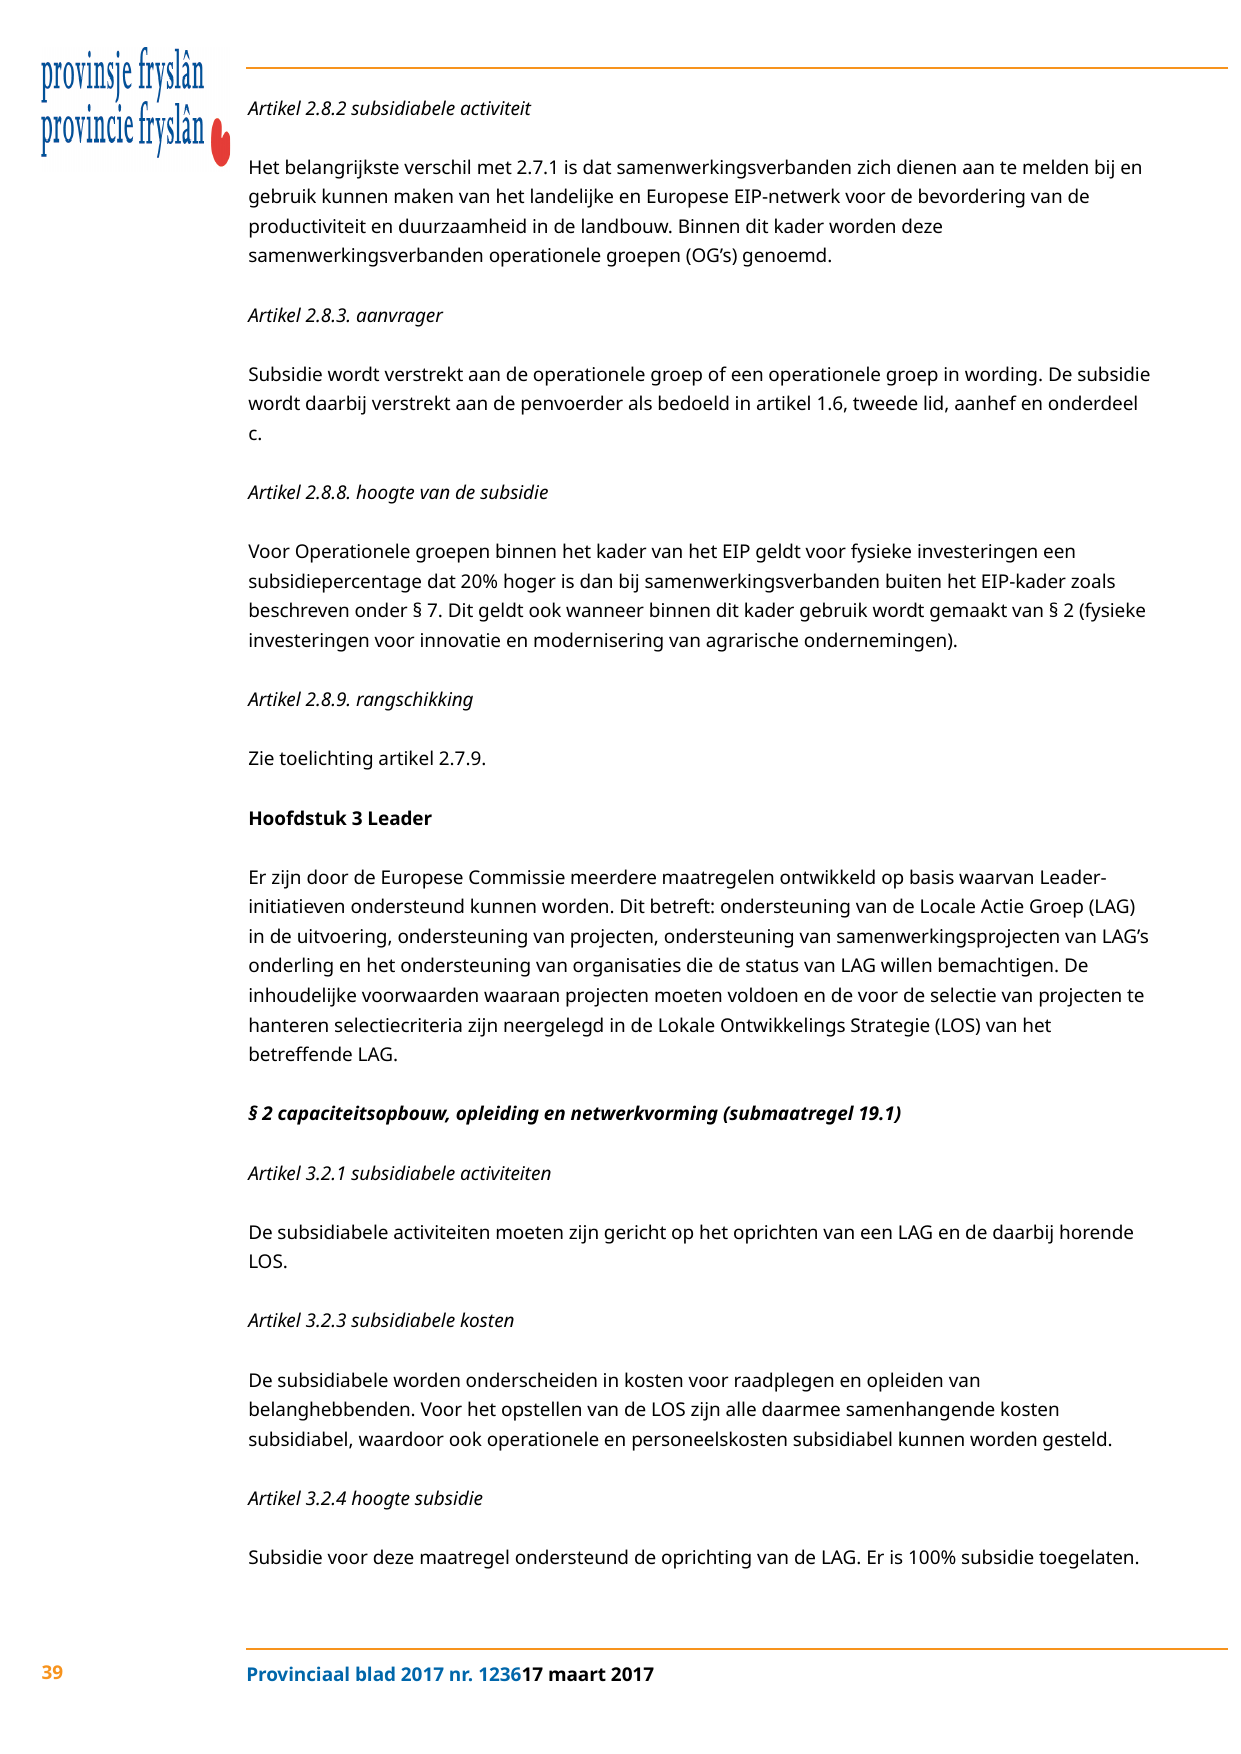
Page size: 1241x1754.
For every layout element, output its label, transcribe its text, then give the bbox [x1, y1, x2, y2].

text Hoofdstuk 3 Leader [248, 805, 1152, 831]
text Het belangrijkste verschil met 2.7.1 is dat samenwerkingsverbanden zich dienen aan te melden bij en gebruik kunnen maken van het landelijke en Europese EIP-netwerk voor de bevordering van de productiviteit en duurzaamheid in de landbouw. Binnen dit kader worden deze samenwerkingsverbanden operationele groepen (OG’s) genoemd. [248, 154, 1152, 268]
text Artikel 3.2.3 subsidiabele kosten [248, 1308, 1152, 1333]
text Artikel 2.8.2 subsidiabele activiteit [248, 95, 1152, 121]
text Subsidie voor deze maatregel ondersteund de oprichting van de LAG. Er is 100% subsidie toegelaten. [248, 1544, 1152, 1570]
picture [41, 47, 231, 172]
text Subsidie wordt verstrekt aan de operationele groep of een operationele groep in wording. De subsidie wordt daarbij verstrekt aan de penvoerder als bedoeld in artikel 1.6, tweede lid, aanhef en onderdeel c. [248, 361, 1152, 446]
text De subsidiabele worden onderscheiden in kosten voor raadplegen en opleiden van belanghebbenden. Voor het opstellen van de LOS zijn alle daarmee samenhangende kosten subsidiabel, waardoor ook operationele en personeelskosten subsidiabel kunnen worden gesteld. [248, 1367, 1152, 1452]
text Artikel 3.2.1 subsidiabele activiteiten [248, 1160, 1152, 1186]
text Er zijn door de Europese Commissie meerdere maatregelen ontwikkeld op basis waarvan Leader-initiatieven ondersteund kunnen worden. Dit betreft: ondersteuning van de Locale Actie Groep (LAG) in de uitvoering, ondersteuning van projecten, ondersteuning van samenwerkingsprojecten van LAG’s onderling en het ondersteuning van organisaties die de status van LAG willen bemachtigen. De inhoudelijke voorwaarden waaraan projecten moeten voldoen en de voor de selectie van projecten te hanteren selectiecriteria zijn neergelegd in de Lokale Ontwikkelings Strategie (LOS) van het betreffende LAG. [248, 864, 1152, 1067]
text Voor Operationele groepen binnen het kader van het EIP geldt voor fysieke investeringen een subsidiepercentage dat 20% hoger is dan bij samenwerkingsverbanden buiten het EIP-kader zoals beschreven onder § 7. Dit geldt ook wanneer binnen dit kader gebruik wordt gemaakt van § 2 (fysieke investeringen voor innovatie en modernisering van agrarische ondernemingen). [248, 538, 1152, 653]
text De subsidiabele activiteiten moeten zijn gericht op het oprichten van een LAG en de daarbij horende LOS. [248, 1219, 1152, 1274]
text Artikel 2.8.8. hoogte van de subsidie [248, 479, 1152, 505]
text § 2 capaciteitsopbouw, opleiding en netwerkvorming (submaatregel 19.1) [248, 1101, 1152, 1126]
text Artikel 2.8.3. aanvrager [248, 302, 1152, 328]
text Artikel 3.2.4 hoogte subsidie [248, 1485, 1152, 1511]
text Artikel 2.8.9. rangschikking [248, 686, 1152, 712]
text Zie toelichting artikel 2.7.9. [248, 746, 1152, 771]
